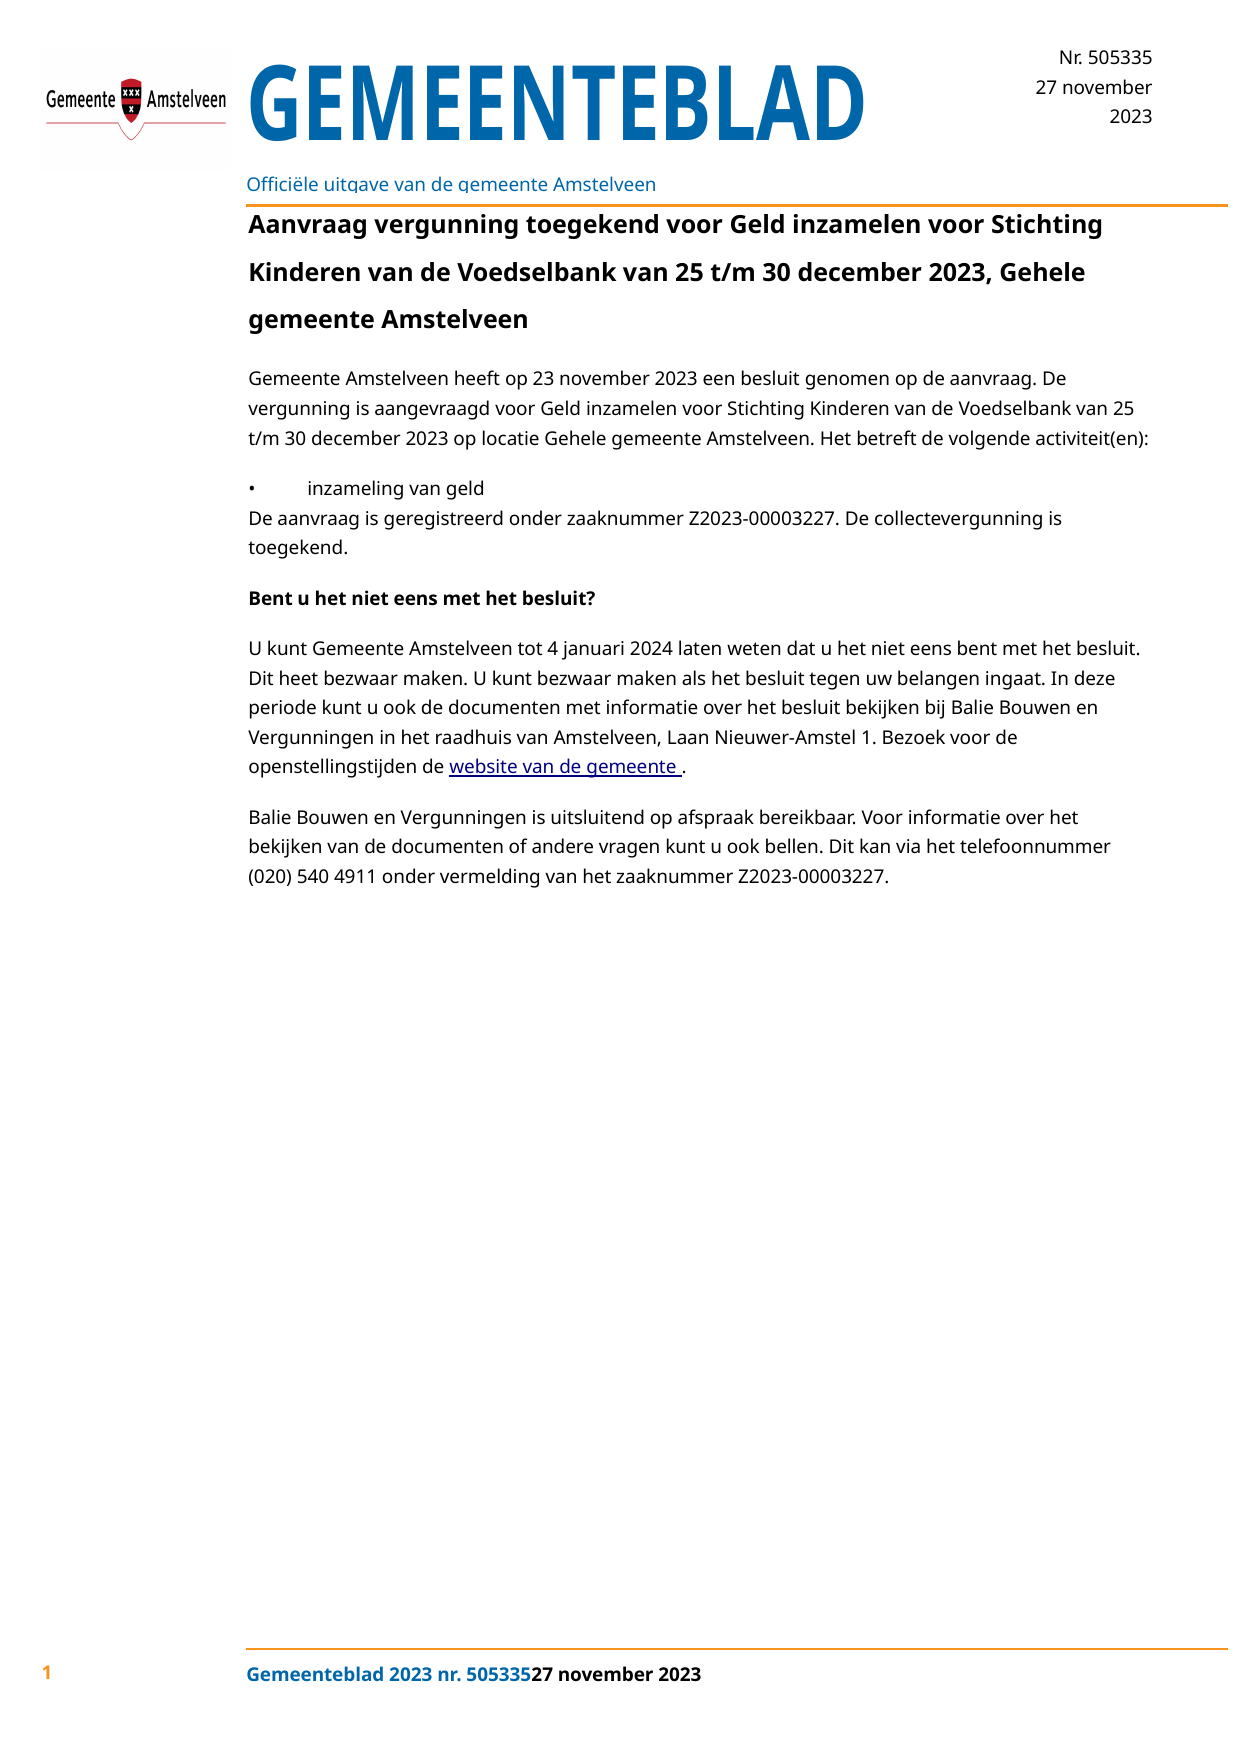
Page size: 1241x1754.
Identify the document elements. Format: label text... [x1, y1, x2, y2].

picture [41, 47, 231, 172]
text De aanvraag is geregistreerd onder zaaknummer Z2023-00003227. De collectevergunning is toegekend. [248, 505, 1152, 560]
text U kunt Gemeente Amstelveen tot 4 januari 2024 laten weten dat u het niet eens bent met het besluit. Dit heet bezwaar maken. U kunt bezwaar maken als het besluit tegen uw belangen ingaat. In deze periode kunt u ook de documenten met informatie over het besluit bekijken bij Balie Bouwen en Vergunningen in het raadhuis van Amstelveen, Laan Nieuwer-Amstel 1. Bezoek voor de openstellingstijden de website van de gemeente . [248, 635, 1152, 779]
list inzameling van geld [248, 475, 1152, 501]
text Aanvraag vergunning toegekend voor Geld inzamelen voor Stichting Kinderen van de Voedselbank van 25 t/m 30 december 2023, Gehele gemeente Amstelveen [248, 207, 1152, 336]
text Bent u het niet eens met het besluit? [248, 585, 1152, 610]
text Balie Bouwen en Vergunningen is uitsluitend op afspraak bereikbaar. Voor informatie over het bekijken van de documenten of andere vragen kunt u ook bellen. Dit kan via het telefoonnummer (020) 540 4911 onder vermelding van het zaaknummer Z2023-00003227. [248, 804, 1152, 889]
text Gemeente Amstelveen heeft op 23 november 2023 een besluit genomen op de aanvraag. De vergunning is aangevraagd voor Geld inzamelen voor Stichting Kinderen van de Voedselbank van 25 t/m 30 december 2023 op locatie Gehele gemeente Amstelveen. Het betreft de volgende activiteit(en): [248, 366, 1152, 450]
